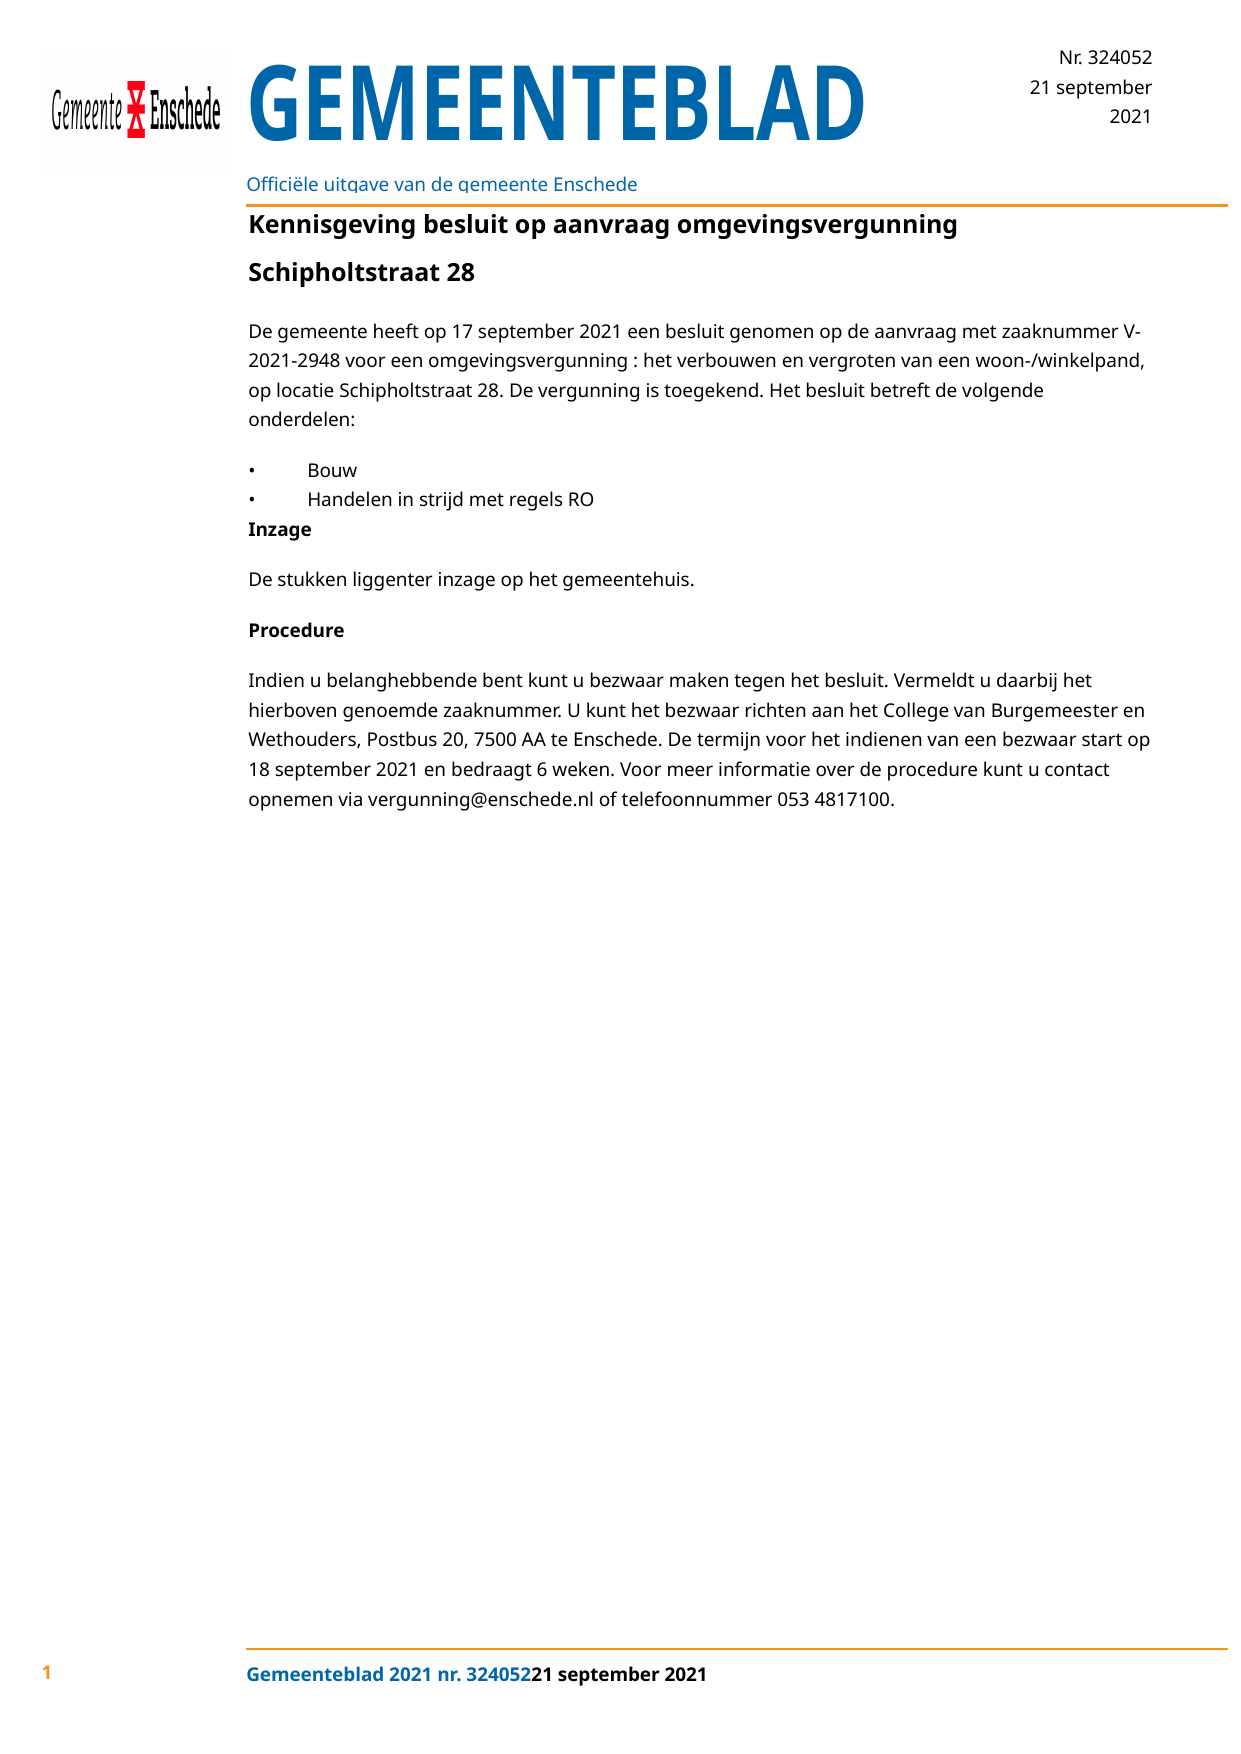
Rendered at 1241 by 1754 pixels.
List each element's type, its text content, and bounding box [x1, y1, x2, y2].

text Procedure [248, 617, 1152, 643]
picture [41, 47, 231, 172]
text Inzage [248, 516, 1152, 542]
text De gemeente heeft op 17 september 2021 een besluit genomen op de aanvraag met zaaknummer V-2021-2948 voor een omgevingsvergunning : het verbouwen en vergroten van een woon-/winkelpand, op locatie Schipholtstraat 28. De vergunning is toegekend. Het besluit betreft de volgende onderdelen: [248, 318, 1152, 432]
text De stukken liggenter inzage op het gemeentehuis. [248, 567, 1152, 592]
list Bouw [248, 457, 1152, 483]
list Handelen in strijd met regels RO [248, 487, 1152, 512]
text Kennisgeving besluit op aanvraag omgevingsvergunning Schipholtstraat 28 [248, 207, 1152, 288]
text Indien u belanghebbende bent kunt u bezwaar maken tegen het besluit. Vermeldt u daarbij het hierboven genoemde zaaknummer. U kunt het bezwaar richten aan het College van Burgemees­ter en Wethouders, Postbus 20, 7500 AA te Enschede. De termijn voor het indienen van een bezwaar start op 18 september 2021 en bedraagt 6 weken. Voor meer informatie over de procedure kunt u contact opnemen via vergunning@enschede.nl of telefoonnummer 053 4817100. [248, 667, 1152, 812]
